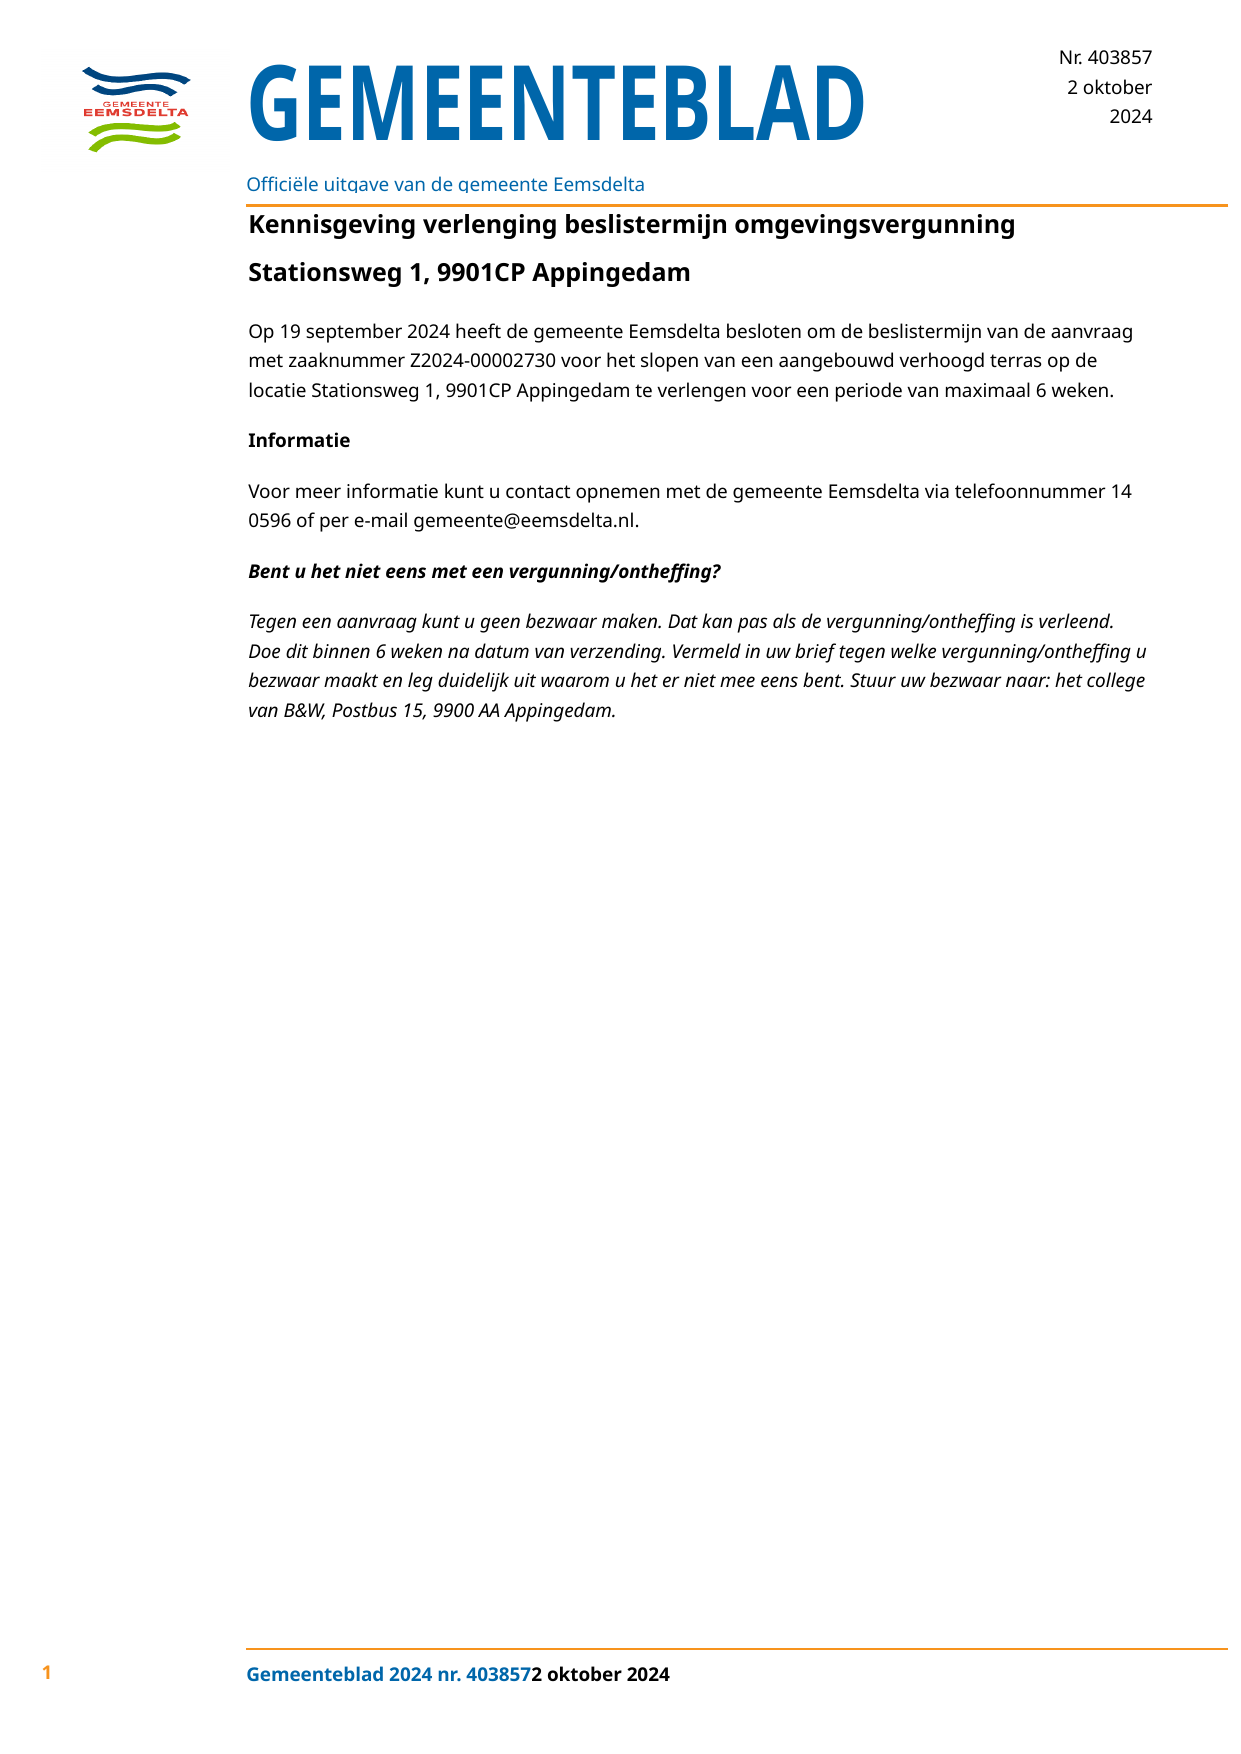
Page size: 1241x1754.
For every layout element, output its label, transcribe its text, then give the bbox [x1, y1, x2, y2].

text Bent u het niet eens met een vergunning/ontheffing? [248, 558, 1152, 584]
text Op 19 september 2024 heeft de gemeente Eemsdelta besloten om de beslistermijn van de aanvraag met zaaknummer Z2024-00002730 voor het slopen van een aangebouwd verhoogd terras op de locatie Stationsweg 1, 9901CP Appingedam te verlengen voor een periode van maximaal 6 weken. [248, 318, 1152, 403]
text Tegen een aanvraag kunt u geen bezwaar maken. Dat kan pas als de vergunning/ontheffing is verleend. Doe dit binnen 6 weken na datum van verzending. Vermeld in uw brief tegen welke vergunning/ontheffing u bezwaar maakt en leg duidelijk uit waarom u het er niet mee eens bent. Stuur uw bezwaar naar: het college van B&W, Postbus 15, 9900 AA Appingedam. [248, 608, 1152, 723]
picture [41, 47, 231, 172]
text Kennisgeving verlenging beslistermijn omgevingsvergunning Stationsweg 1, 9901CP Appingedam [248, 207, 1152, 288]
text Informatie [248, 427, 1152, 453]
text Voor meer informatie kunt u contact opnemen met de gemeente Eemsdelta via telefoonnummer 14 0596 of per e-mail gemeente@eemsdelta.nl. [248, 478, 1152, 533]
